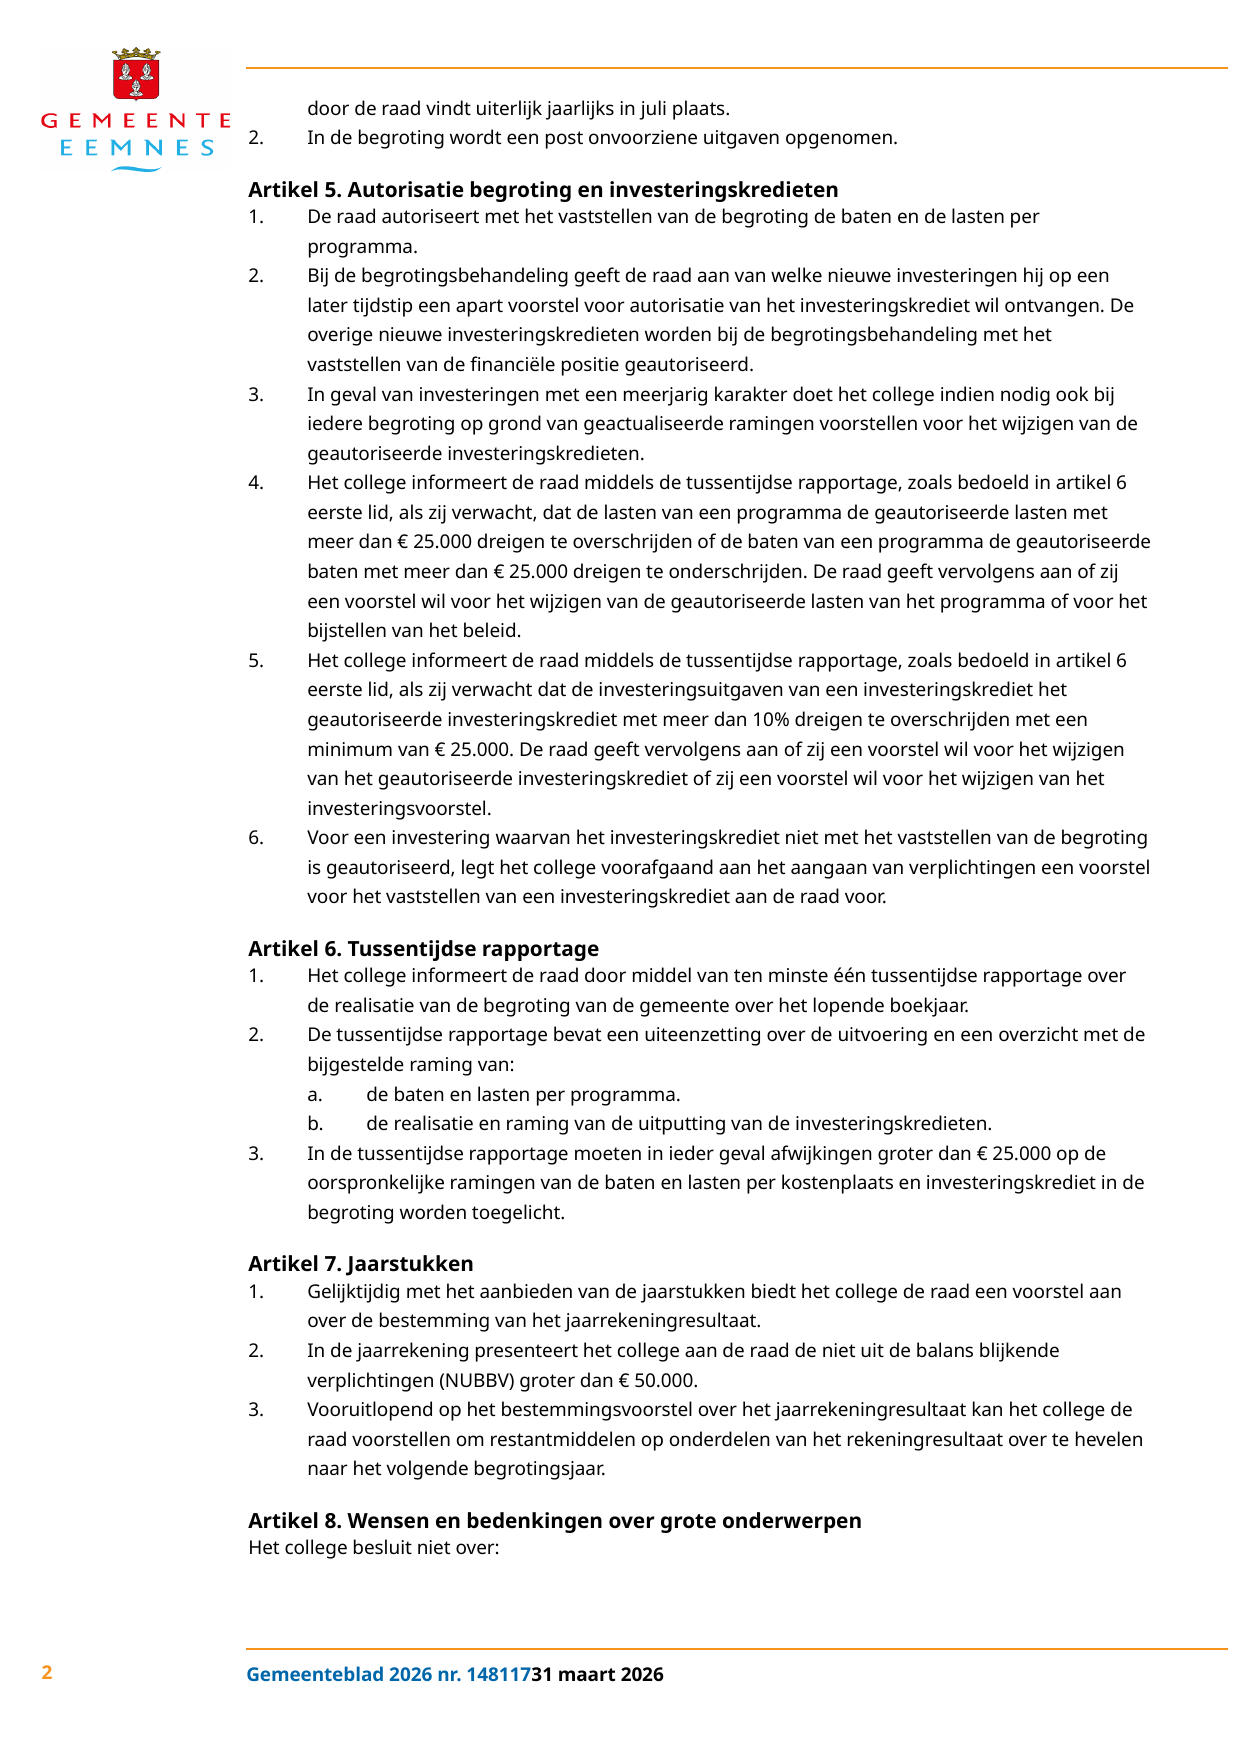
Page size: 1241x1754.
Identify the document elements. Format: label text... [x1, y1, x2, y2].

list Het college informeert de raad middels de tussentijdse rapportage, zoals bedoeld in artikel 6 eerste lid, als zij verwacht, dat de lasten van een programma de geautoriseerde lasten met meer dan € 25.000 dreigen te overschrijden of de baten van een programma de geautoriseerde baten met meer dan € 25.000 dreigen te onderschrijden. De raad geeft vervolgens aan of zij een voorstel wil voor het wijzigen van de geautoriseerde lasten van het programma of voor het bijstellen van het beleid. [248, 469, 1152, 643]
list In de begroting wordt een post onvoorziene uitgaven opgenomen. [248, 124, 1152, 150]
list De raad autoriseert met het vaststellen van de begroting de baten en de lasten per programma. [248, 203, 1152, 258]
picture [41, 47, 231, 172]
list door de raad vindt uiterlijk jaarlijks in juli plaats. [248, 95, 1152, 121]
list In geval van investeringen met een meerjarig karakter doet het college indien nodig ook bij iedere begroting op grond van geactualiseerde ramingen voorstellen voor het wijzigen van de geautoriseerde investeringskredieten. [248, 381, 1152, 466]
list In de jaarrekening presenteert het college aan de raad de niet uit de balans blijkende verplichtingen (NUBBV) groter dan € 50.000. [248, 1337, 1152, 1392]
text Artikel 6. Tussentijdse rapportage [248, 934, 1152, 962]
list Vooruitlopend op het bestemmingsvoorstel over het jaarrekeningresultaat kan het college de raad voorstellen om restantmiddelen op onderdelen van het rekeningresultaat over te hevelen naar het volgende begrotingsjaar. [248, 1396, 1152, 1481]
list In de tussentijdse rapportage moeten in ieder geval afwijkingen groter dan € 25.000 op de oorspronkelijke ramingen van de baten en lasten per kostenplaats en investeringskrediet in de begroting worden toegelicht. [248, 1140, 1152, 1225]
list Gelijktijdig met het aanbieden van de jaarstukken biedt het college de raad een voorstel aan over de bestemming van het jaarrekeningresultaat. [248, 1278, 1152, 1333]
text Artikel 8. Wensen en bedenkingen over grote onderwerpen [248, 1506, 1152, 1534]
list Voor een investering waarvan het investeringskrediet niet met het vaststellen van de begroting is geautoriseerd, legt het college voorafgaand aan het aangaan van verplichtingen een voorstel voor het vaststellen van een investeringskrediet aan de raad voor. [248, 824, 1152, 909]
list de realisatie en raming van de uitputting van de investeringskredieten. [307, 1110, 1152, 1136]
list Bij de begrotingsbehandeling geeft de raad aan van welke nieuwe investeringen hij op een later tijdstip een apart voorstel voor autorisatie van het investeringskrediet wil ontvangen. De overige nieuwe investeringskredieten worden bij de begrotingsbehandeling met het vaststellen van de financiële positie geautoriseerd. [248, 262, 1152, 377]
list de baten en lasten per programma. [307, 1081, 1152, 1107]
text Artikel 5. Autorisatie begroting en investeringskredieten [248, 175, 1152, 203]
list Het college informeert de raad middels de tussentijdse rapportage, zoals bedoeld in artikel 6 eerste lid, als zij verwacht dat de investeringsuitgaven van een investeringskrediet het geautoriseerde investeringskrediet met meer dan 10% dreigen te overschrijden met een minimum van € 25.000. De raad geeft vervolgens aan of zij een voorstel wil voor het wijzigen van het geautoriseerde investeringskrediet of zij een voorstel wil voor het wijzigen van het investeringsvoorstel. [248, 647, 1152, 821]
list Het college informeert de raad door middel van ten minste één tussentijdse rapportage over de realisatie van de begroting van de gemeente over het lopende boekjaar. [248, 962, 1152, 1018]
text Artikel 7. Jaarstukken [248, 1249, 1152, 1278]
list De tussentijdse rapportage bevat een uiteenzetting over de uitvoering en een overzicht met de bijgestelde raming van: [248, 1022, 1152, 1077]
text Het college besluit niet over: [248, 1534, 1152, 1560]
